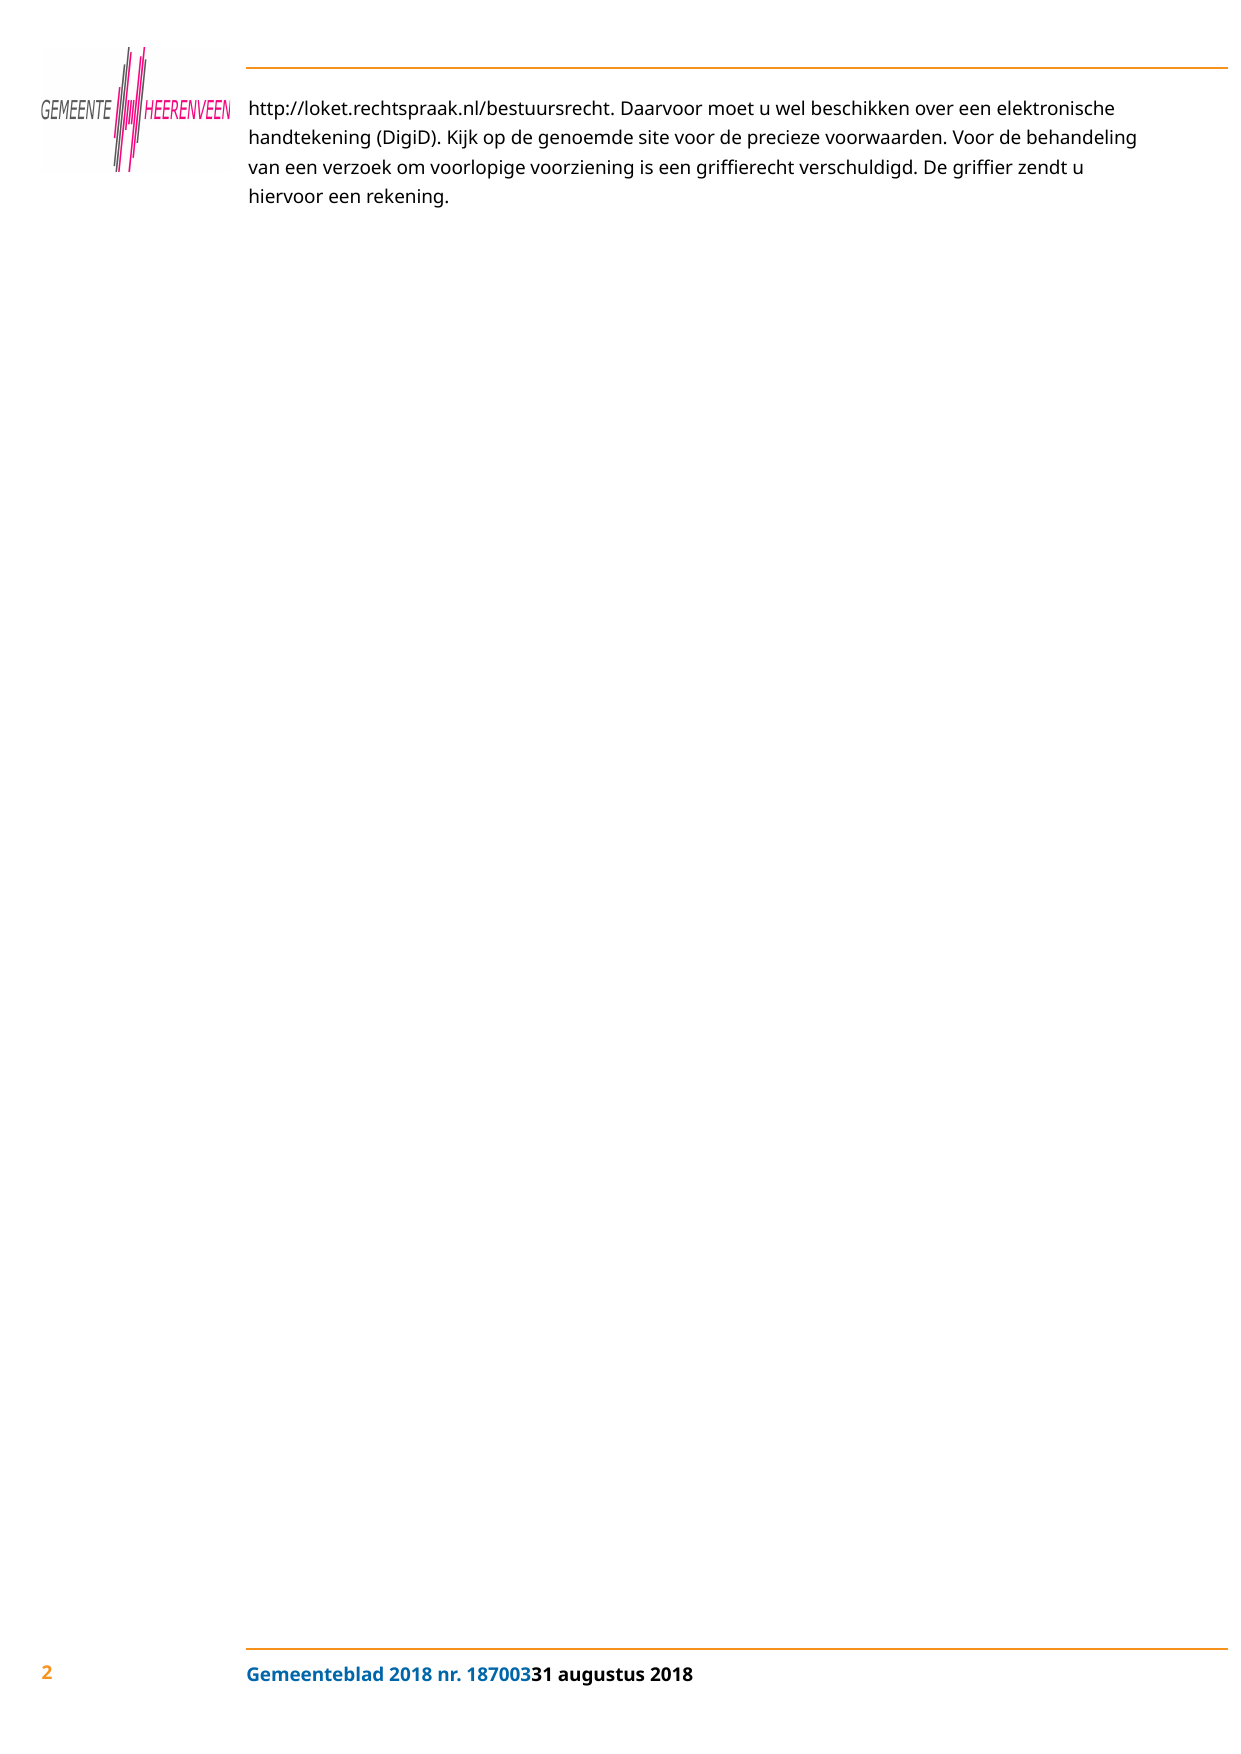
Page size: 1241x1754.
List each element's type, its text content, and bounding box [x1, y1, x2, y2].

picture [41, 47, 231, 172]
text http://loket.rechtspraak.nl/bestuursrecht. Daarvoor moet u wel beschikken over een elektronische handtekening (DigiD). Kijk op de genoemde site voor de precieze voorwaarden. Voor de behandeling van een verzoek om voorlopige voorziening is een griffierecht verschuldigd. De griffier zendt u hiervoor een rekening. [248, 95, 1152, 209]
